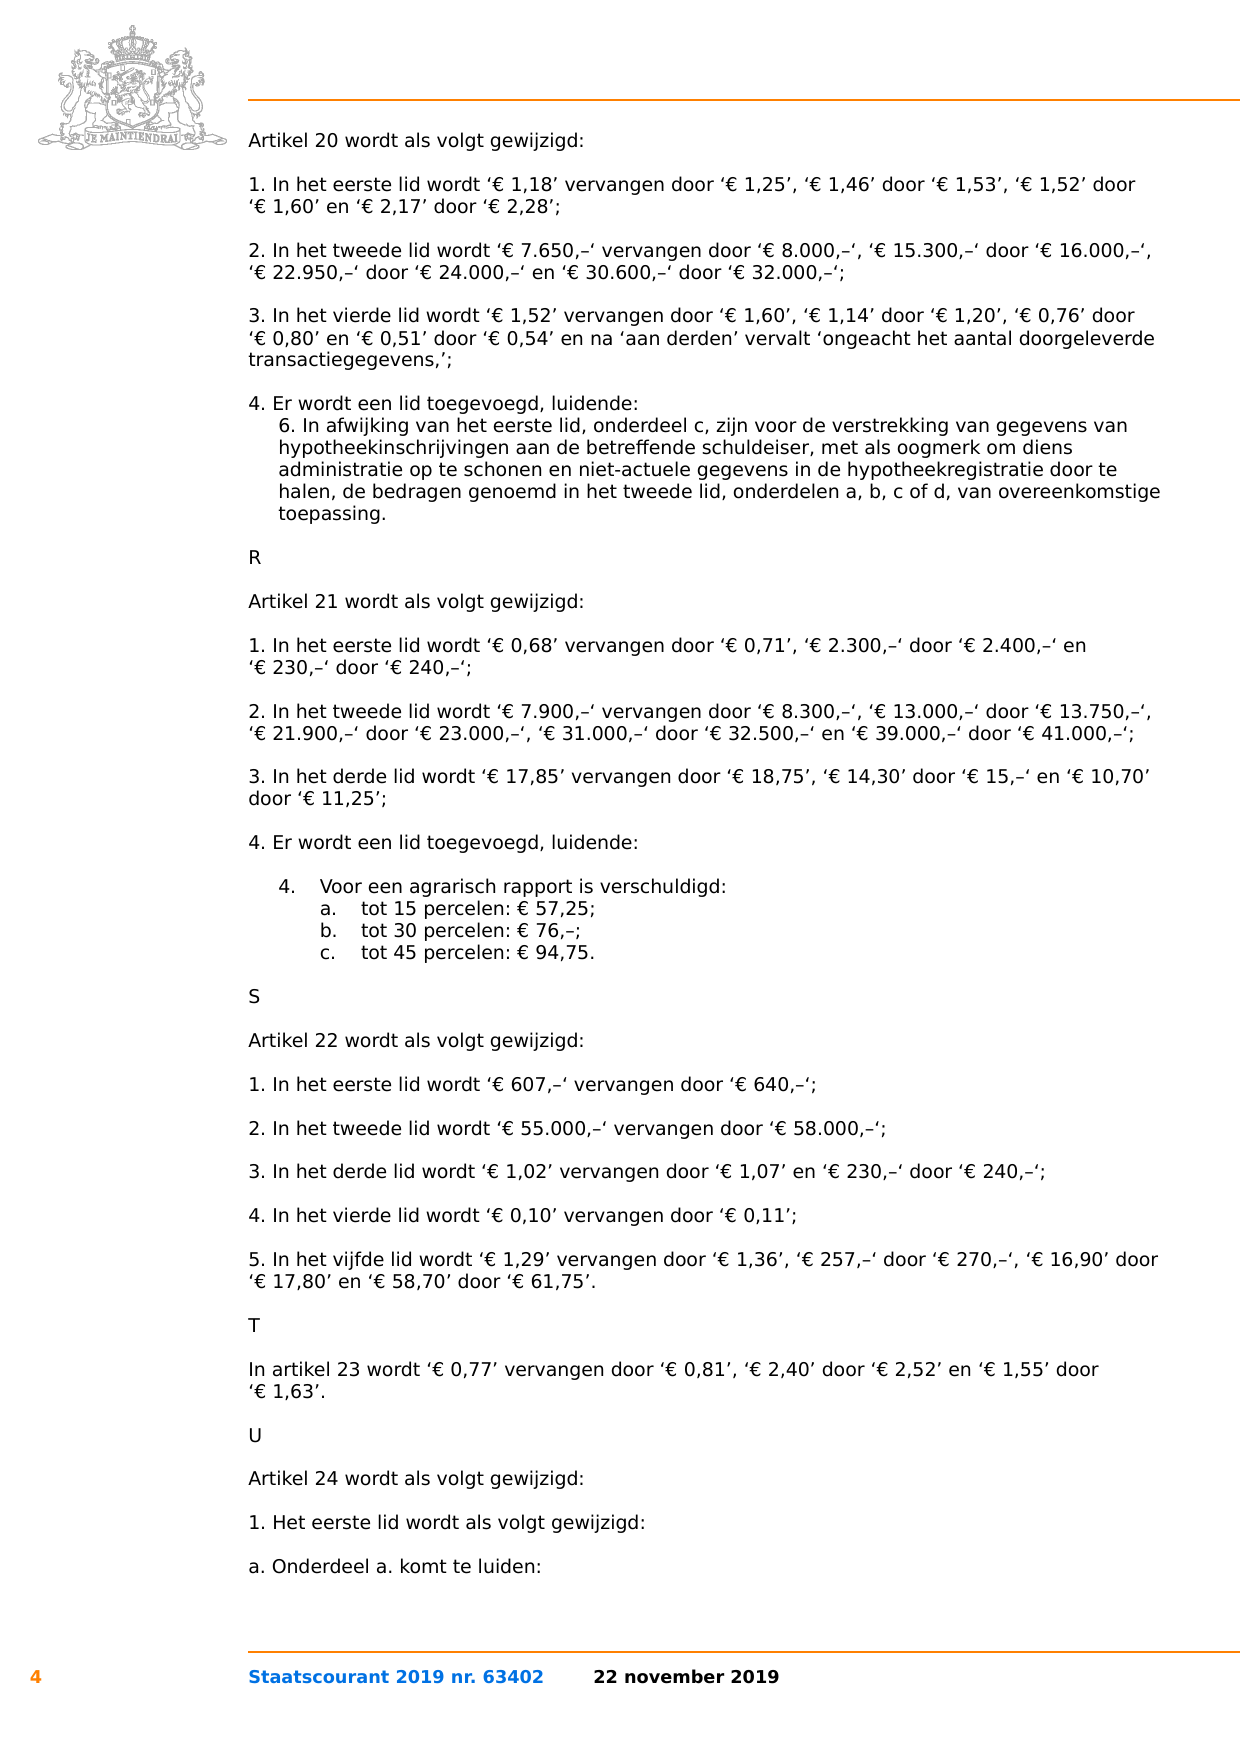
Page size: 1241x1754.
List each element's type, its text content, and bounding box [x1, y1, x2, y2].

text Artikel 21 wordt als volgt gewijzigd: [248, 591, 1163, 613]
text 1. Het eerste lid wordt als volgt gewijzigd: [248, 1512, 1163, 1534]
text 4. In het vierde lid wordt ‘€ 0,10’ vervangen door ‘€ 0,11’; [248, 1205, 1163, 1227]
picture [38, 25, 227, 150]
text Artikel 22 wordt als volgt gewijzigd: [248, 1030, 1163, 1052]
text 1. In het eerste lid wordt ‘€ 1,18’ vervangen door ‘€ 1,25’, ‘€ 1,46’ door ‘€ 1,53’, ‘€ 1,52’ door ‘€ 1,60’ en ‘€ 2,17’ door ‘€ 2,28’; [248, 174, 1163, 218]
text 2. In het tweede lid wordt ‘€ 55.000,–‘ vervangen door ‘€ 58.000,–‘; [248, 1117, 1163, 1139]
text Artikel 24 wordt als volgt gewijzigd: [248, 1468, 1163, 1490]
text 3. In het derde lid wordt ‘€ 1,02’ vervangen door ‘€ 1,07’ en ‘€ 230,–‘ door ‘€ 240,–‘; [248, 1161, 1163, 1183]
text 3. In het vierde lid wordt ‘€ 1,52’ vervangen door ‘€ 1,60’, ‘€ 1,14’ door ‘€ 1,20’, ‘€ 0,76’ door ‘€ 0,80’ en ‘€ 0,51’ door ‘€ 0,54’ en na ‘aan derden’ vervalt ‘ongeacht het aantal doorgeleverde transactiegegevens,’; [248, 305, 1163, 371]
text 1. In het eerste lid wordt ‘€ 0,68’ vervangen door ‘€ 0,71’, ‘€ 2.300,–‘ door ‘€ 2.400,–‘ en ‘€ 230,–‘ door ‘€ 240,–‘; [248, 635, 1163, 679]
text 2. In het tweede lid wordt ‘€ 7.900,–‘ vervangen door ‘€ 8.300,–‘, ‘€ 13.000,–‘ door ‘€ 13.750,–‘, ‘€ 21.900,–‘ door ‘€ 23.000,–‘, ‘€ 31.000,–‘ door ‘€ 32.500,–‘ en ‘€ 39.000,–‘ door ‘€ 41.000,–‘; [248, 701, 1163, 744]
text c. tot 45 percelen: € 94,75. [319, 942, 1163, 964]
text 3. In het derde lid wordt ‘€ 17,85’ vervangen door ‘€ 18,75’, ‘€ 14,30’ door ‘€ 15,–‘ en ‘€ 10,70’ door ‘€ 11,25’; [248, 766, 1163, 810]
text 1. In het eerste lid wordt ‘€ 607,–‘ vervangen door ‘€ 640,–‘; [248, 1073, 1163, 1096]
text 4. Er wordt een lid toegevoegd, luidende: [248, 832, 1163, 854]
text Artikel 20 wordt als volgt gewijzigd: [248, 130, 1163, 152]
text R [248, 547, 1163, 569]
text b. tot 30 percelen: € 76,–; [319, 920, 1163, 942]
text In artikel 23 wordt ‘€ 0,77’ vervangen door ‘€ 0,81’, ‘€ 2,40’ door ‘€ 2,52’ en ‘€ 1,55’ door ‘€ 1,63’. [248, 1359, 1163, 1403]
text U [248, 1424, 1163, 1446]
text S [248, 986, 1163, 1008]
text 5. In het vijfde lid wordt ‘€ 1,29’ vervangen door ‘€ 1,36’, ‘€ 257,–‘ door ‘€ 270,–‘, ‘€ 16,90’ door ‘€ 17,80’ en ‘€ 58,70’ door ‘€ 61,75’. [248, 1249, 1163, 1293]
text a. tot 15 percelen: € 57,25; [319, 898, 1163, 920]
text 2. In het tweede lid wordt ‘€ 7.650,–‘ vervangen door ‘€ 8.000,–‘, ‘€ 15.300,–‘ door ‘€ 16.000,–‘, ‘€ 22.950,–‘ door ‘€ 24.000,–‘ en ‘€ 30.600,–‘ door ‘€ 32.000,–‘; [248, 239, 1163, 283]
text a. Onderdeel a. komt te luiden: [248, 1556, 1163, 1578]
text 4. Er wordt een lid toegevoegd, luidende: [248, 393, 1163, 415]
text T [248, 1315, 1163, 1337]
text 4. Voor een agrarisch rapport is verschuldigd: [278, 876, 1163, 898]
text 6. In afwijking van het eerste lid, onderdeel c, zijn voor de verstrekking van gegevens van hypotheekinschrijvingen aan de betreffende schuldeiser, met als oogmerk om diens administratie op te schonen en niet-actuele gegevens in de hypotheekregistratie door te halen, de bedragen genoemd in het tweede lid, onderdelen a, b, c of d, van overeenkomstige toepassing. [278, 415, 1163, 525]
